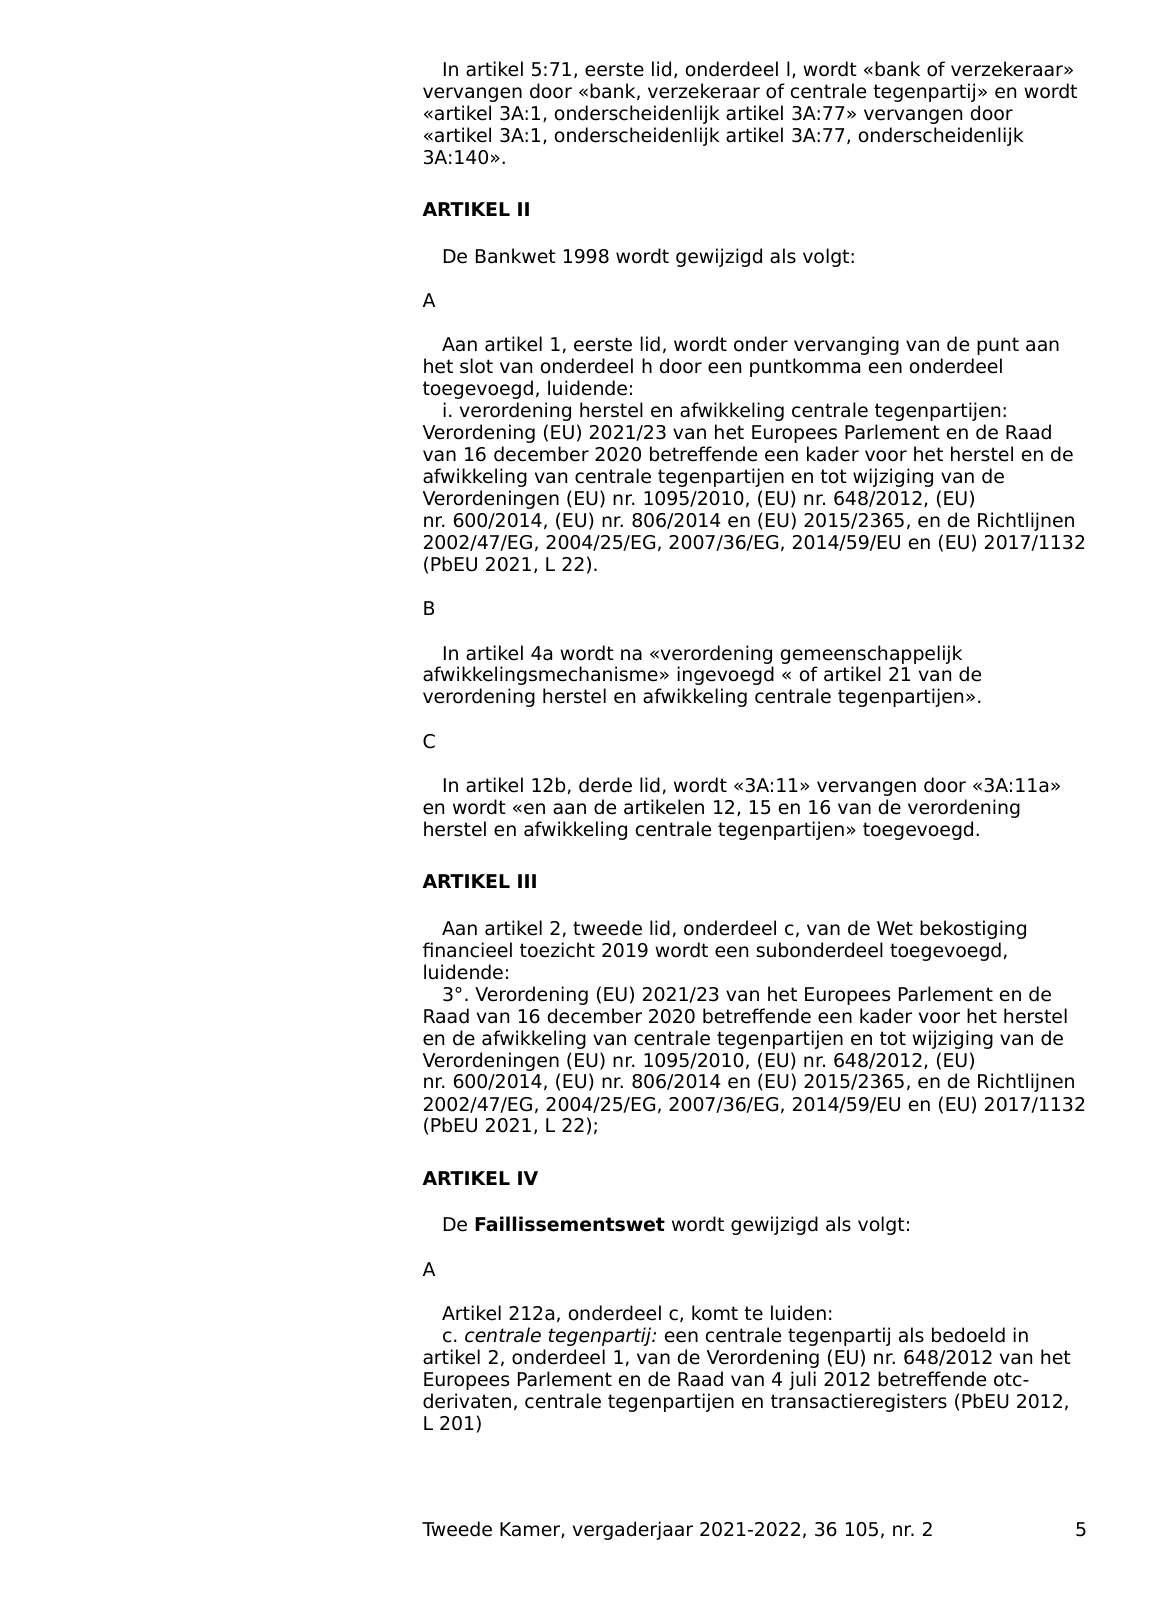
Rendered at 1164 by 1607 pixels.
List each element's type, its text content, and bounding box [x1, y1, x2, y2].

text De Faillissementswet wordt gewijzigd als volgt: [422, 1214, 1087, 1236]
text A [422, 1258, 1087, 1281]
text i. verordening herstel en afwikkeling centrale tegenpartijen: Verordening (EU) 2021/23 van het Europees Parlement en de Raad van 16 december 2020 betreffende een kader voor het herstel en de afwikkeling van centrale tegenpartijen en tot wijziging van de Verordeningen (EU) nr. 1095/2010, (EU) nr. 648/2012, (EU) nr. 600/2014, (EU) nr. 806/2014 en (EU) 2015/2365, en de Richtlijnen 2002/47/EG, 2004/25/EG, 2007/36/EG, 2014/59/EU en (EU) 2017/1132 (PbEU 2021, L 22). [422, 400, 1087, 576]
text Aan artikel 2, tweede lid, onderdeel c, van de Wet bekostiging financieel toezicht 2019 wordt een subonderdeel toegevoegd, luidende: [422, 918, 1087, 983]
text B [422, 598, 1087, 620]
subtitle ARTIKEL IV [422, 1167, 1087, 1189]
text Artikel 212a, onderdeel c, komt te luiden: [422, 1303, 1087, 1325]
text In artikel 4a wordt na «verordening gemeenschappelijk afwikkelingsmechanisme» ingevoegd « of artikel 21 van de verordening herstel en afwikkeling centrale tegenpartijen». [422, 642, 1087, 708]
text In artikel 12b, derde lid, wordt «3A:11» vervangen door «3A:11a» en wordt «en aan de artikelen 12, 15 en 16 van de verordening herstel en afwikkeling centrale tegenpartijen» toegevoegd. [422, 775, 1087, 841]
text In artikel 5:71, eerste lid, onderdeel l, wordt «bank of verzekeraar» vervangen door «bank, verzekeraar of centrale tegenpartij» en wordt «artikel 3A:1, onderscheidenlijk artikel 3A:77» vervangen door «artikel 3A:1, onderscheidenlijk artikel 3A:77, onderscheidenlijk 3A:140». [422, 59, 1087, 169]
subtitle ARTIKEL III [422, 871, 1087, 893]
text De Bankwet 1998 wordt gewijzigd als volgt: [422, 246, 1087, 268]
text C [422, 731, 1087, 752]
subtitle ARTIKEL II [422, 199, 1087, 221]
text c. centrale tegenpartij: een centrale tegenpartij als bedoeld in artikel 2, onderdeel 1, van de Verordening (EU) nr. 648/2012 van het Europees Parlement en de Raad van 4 juli 2012 betreffende otc-derivaten, centrale tegenpartijen en transactieregisters (PbEU 2012, L 201) [422, 1325, 1087, 1434]
text A [422, 290, 1087, 312]
text Aan artikel 1, eerste lid, wordt onder vervanging van de punt aan het slot van onderdeel h door een puntkomma een onderdeel toegevoegd, luidende: [422, 334, 1087, 400]
text 3°. Verordening (EU) 2021/23 van het Europees Parlement en de Raad van 16 december 2020 betreffende een kader voor het herstel en de afwikkeling van centrale tegenpartijen en tot wijziging van de Verordeningen (EU) nr. 1095/2010, (EU) nr. 648/2012, (EU) nr. 600/2014, (EU) nr. 806/2014 en (EU) 2015/2365, en de Richtlijnen 2002/47/EG, 2004/25/EG, 2007/36/EG, 2014/59/EU en (EU) 2017/1132 (PbEU 2021, L 22); [422, 983, 1087, 1137]
